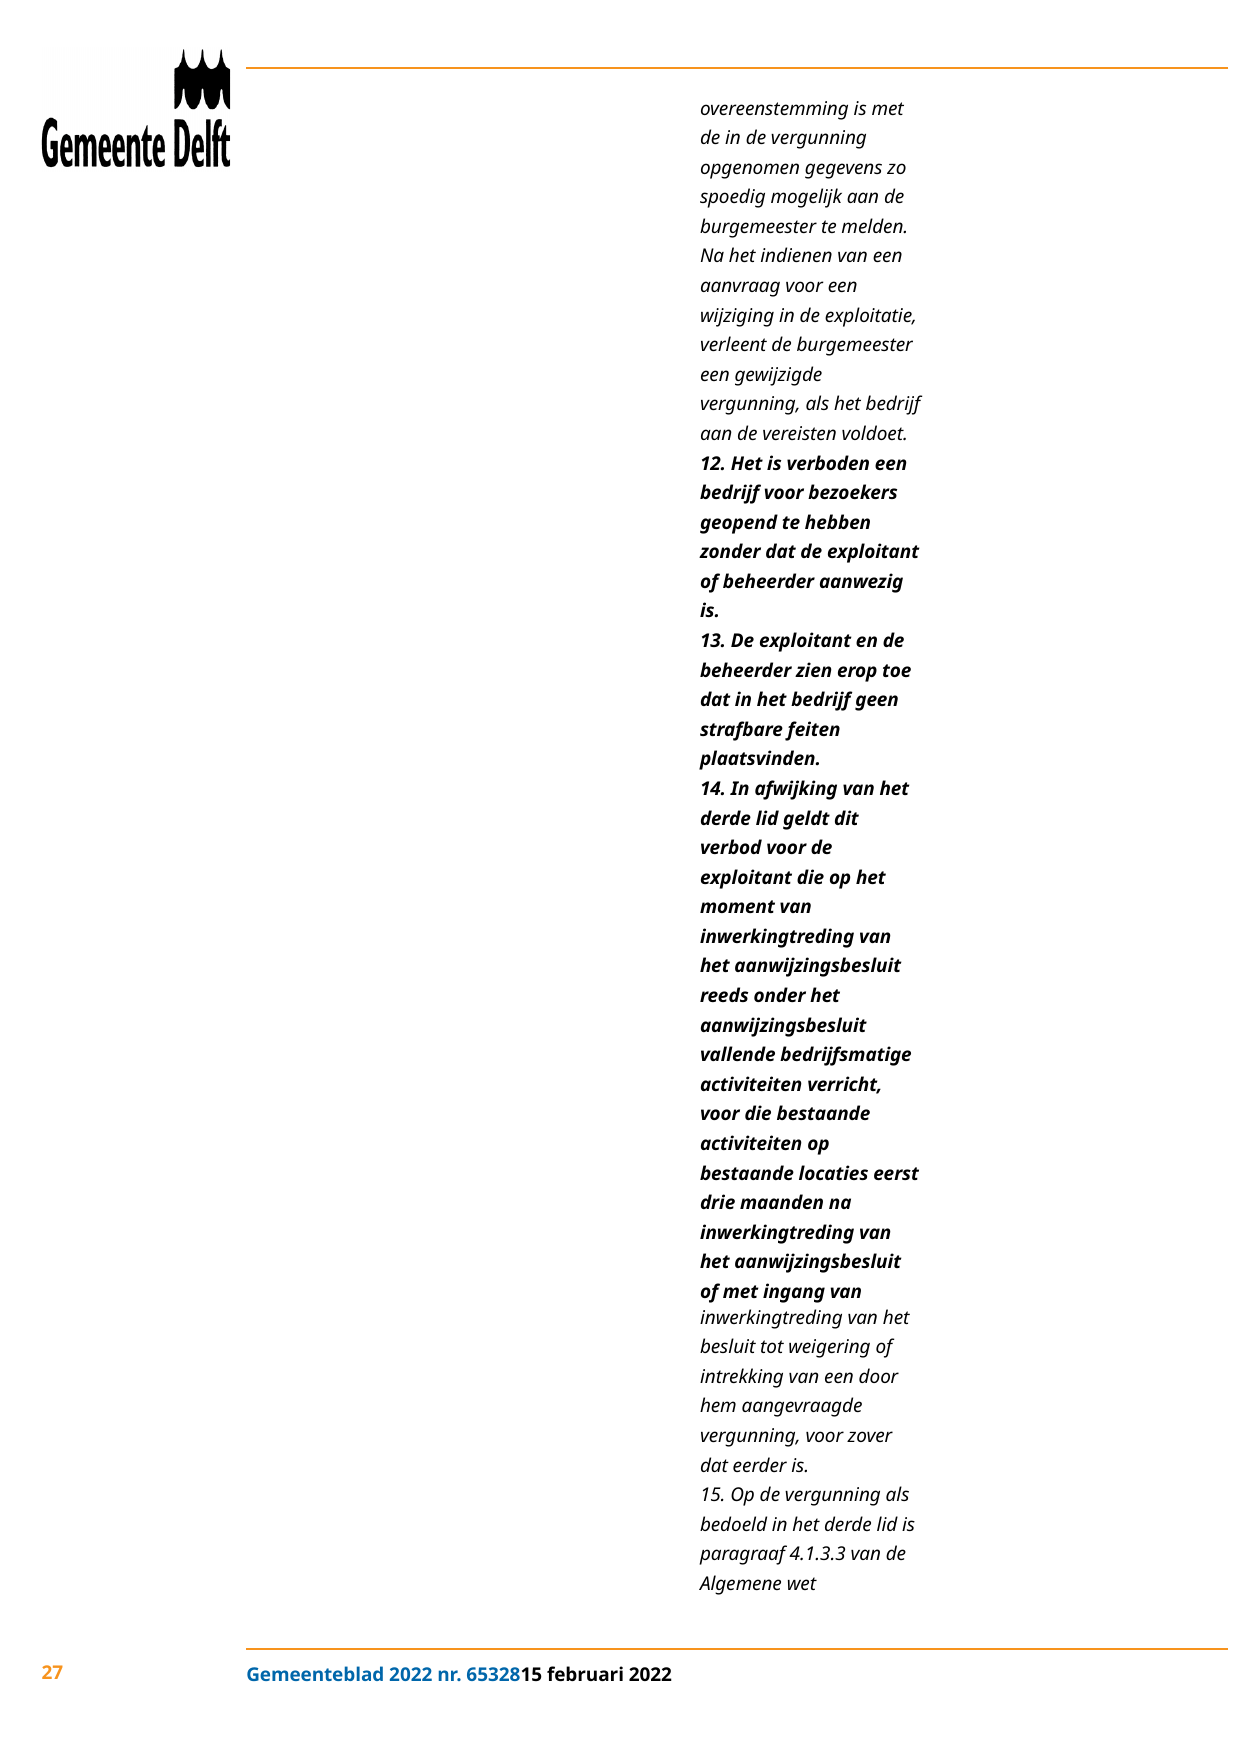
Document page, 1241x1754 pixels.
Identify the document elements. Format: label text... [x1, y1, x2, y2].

table_header overeenstemming is met de in de vergunning opgenomen gegevens zo spoedig mogelijk aan de burgemeester te melden. Na het indienen van een aanvraag voor een wijziging in de exploitatie, verleent de burgemeester een gewijzigde vergunning, als het bedrijf aan de vereisten voldoet. 12. Het is verboden een bedrijf voor bezoekers geopend te hebben zonder dat de exploitant of beheerder aanwezig is. 13. De exploitant en de beheerder zien erop toe dat in het bedrijf geen strafbare feiten plaatsvinden. 14. In afwijking van het derde lid geldt dit verbod voor de exploitant die op het moment van inwerkingtreding van het aanwijzingsbesluit reeds onder het aanwijzingsbesluit vallende bedrijfsmatige activiteiten verricht, voor die bestaande activiteiten op bestaande locaties eerst drie maanden na inwerkingtreding van het aanwijzingsbesluit of met ingang van [700, 95, 926, 1304]
table_header [926, 95, 1152, 1304]
table_cell [248, 1304, 474, 1596]
picture [41, 47, 231, 172]
table_header [248, 95, 474, 1304]
table_header [474, 95, 700, 1304]
table_cell inwerkingtreding van het besluit tot weigering of intrekking van een door hem aangevraagde vergunning, voor zover dat eerder is. 15. Op de vergunning als bedoeld in het derde lid is paragraaf 4.1.3.3 van de Algemene wet [700, 1304, 926, 1596]
table_cell [474, 1304, 700, 1596]
table_cell [926, 1304, 1152, 1596]
